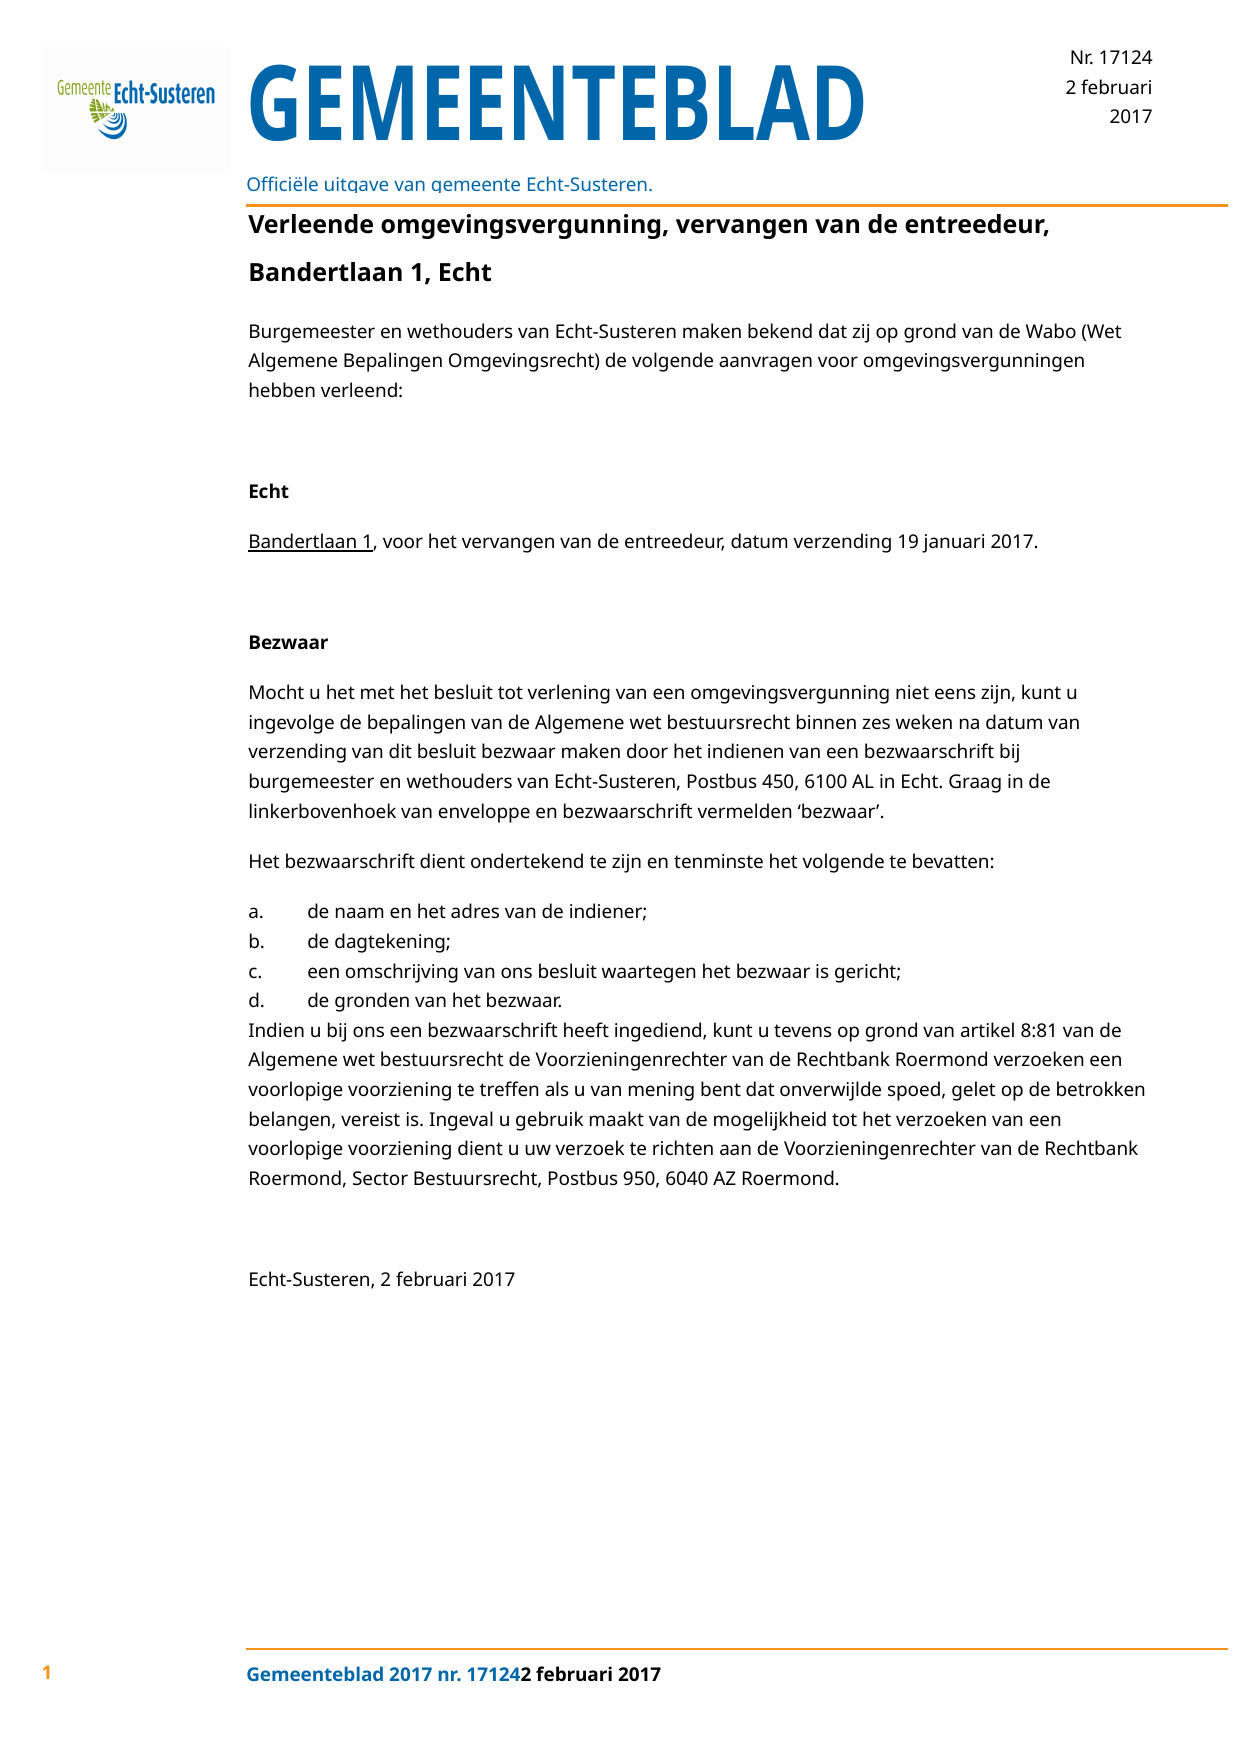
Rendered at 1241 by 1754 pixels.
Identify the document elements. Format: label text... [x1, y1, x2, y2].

text Verleende omgevingsvergunning, vervangen van de entreedeur, Bandertlaan 1, Echt [248, 207, 1152, 288]
list de dagtekening; [248, 928, 1152, 954]
text Echt [248, 478, 1152, 504]
list een omschrijving van ons besluit waartegen het bezwaar is gericht; [248, 958, 1152, 984]
list de naam en het adres van de indiener; [248, 899, 1152, 924]
text Bandertlaan 1, voor het vervangen van de entreedeur, datum verzending 19 januari 2017. [248, 528, 1152, 554]
text Indien u bij ons een bezwaarschrift heeft ingediend, kunt u tevens op grond van artikel 8:81 van de Algemene wet bestuursrecht de Voorzieningenrechter van de Rechtbank Roermond verzoeken een voorlopige voorziening te treffen als u van mening bent dat onverwijlde spoed, gelet op de betrokken belangen, vereist is. Ingeval u gebruik maakt van de mogelijkheid tot het verzoeken van een voorlopige voorziening dient u uw verzoek te richten aan de Voorzieningenrechter van de Rechtbank Roermond, Sector Bestuursrecht, Postbus 950, 6040 AZ Roermond. [248, 1017, 1152, 1191]
picture [41, 47, 231, 172]
text Echt-Susteren, 2 februari 2017 [248, 1266, 1152, 1292]
list de gronden van het bezwaar. [248, 987, 1152, 1013]
text Bezwaar [248, 629, 1152, 655]
text Burgemeester en wethouders van Echt-Susteren maken bekend dat zij op grond van de Wabo (Wet Algemene Bepalingen Omgevingsrecht) de volgende aanvragen voor omgevingsvergunningen hebben verleend: [248, 318, 1152, 403]
text Mocht u het met het besluit tot verlening van een omgevingsvergunning niet eens zijn, kunt u ingevolge de bepalingen van de Algemene wet bestuursrecht binnen zes weken na datum van verzending van dit besluit bezwaar maken door het indienen van een bezwaarschrift bij burgemeester en wethouders van Echt-Susteren, Postbus 450, 6100 AL in Echt. Graag in de linkerbovenhoek van enveloppe en bezwaarschrift vermelden ‘bezwaar’. [248, 679, 1152, 824]
text Het bezwaarschrift dient ondertekend te zijn en tenminste het volgende te bevatten: [248, 848, 1152, 874]
